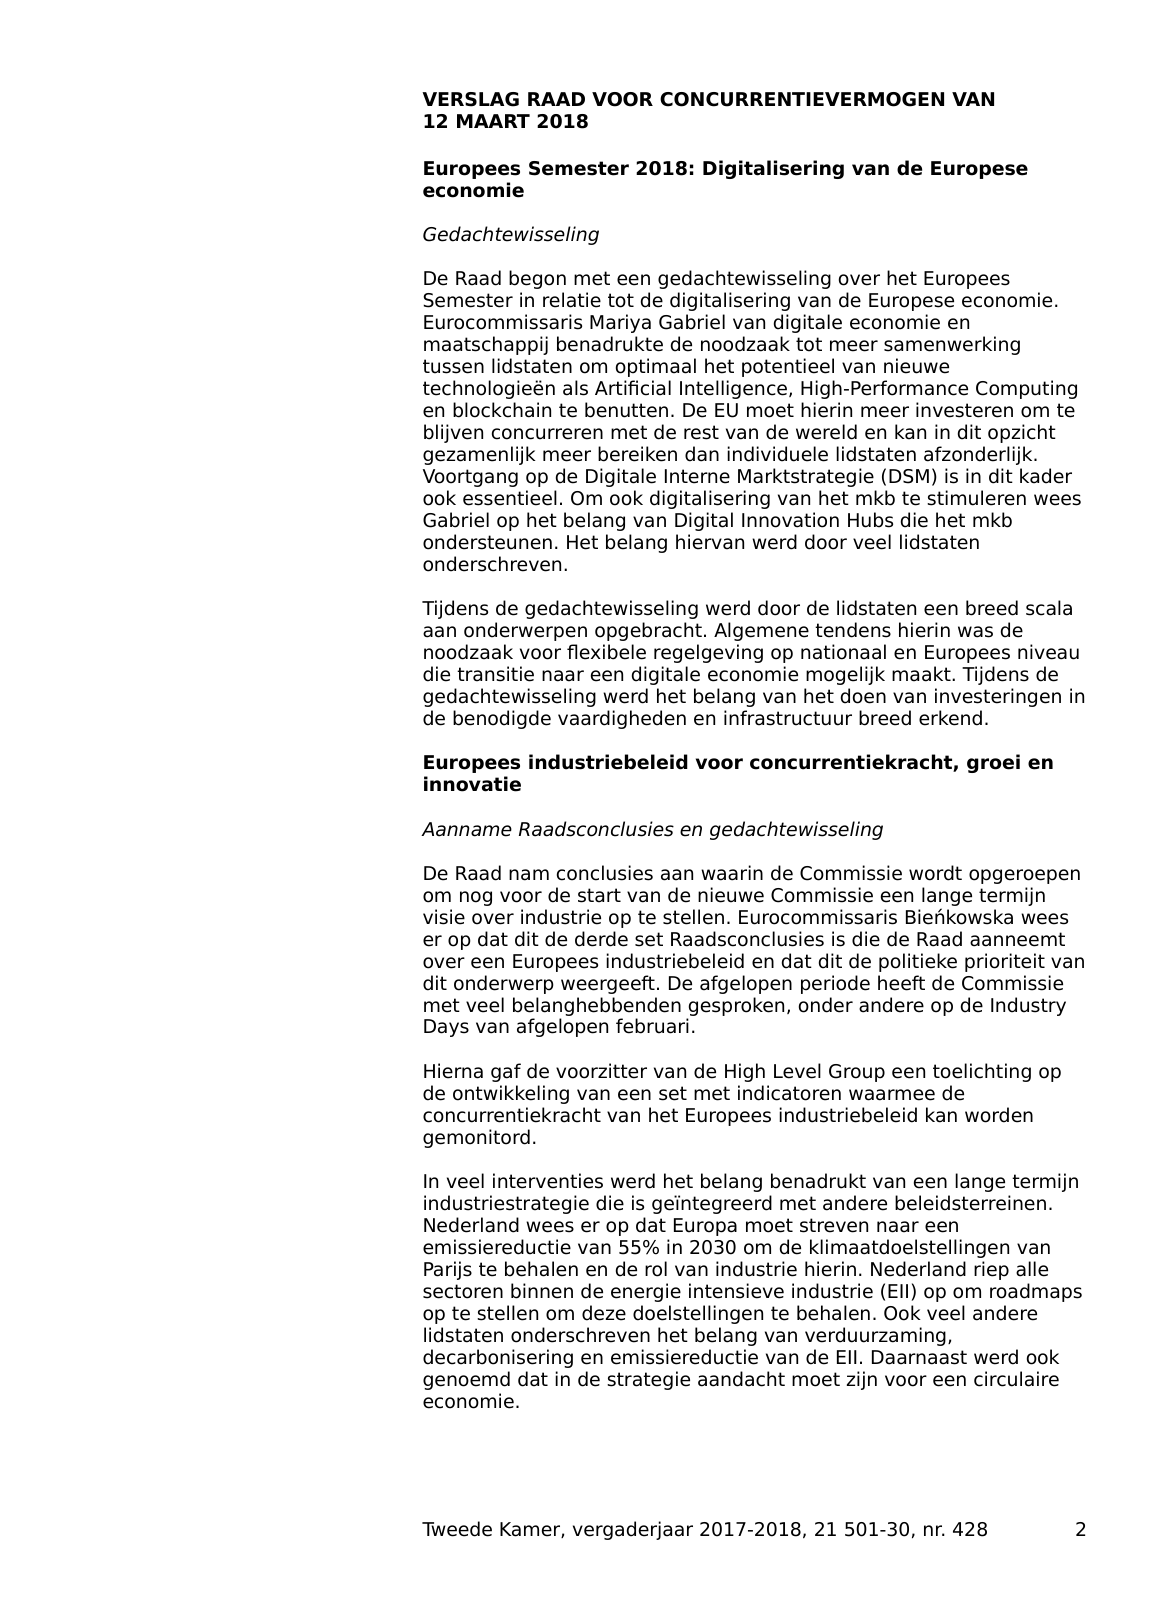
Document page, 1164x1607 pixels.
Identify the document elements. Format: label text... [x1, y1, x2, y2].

text In veel interventies werd het belang benadrukt van een lange termijn industriestrategie die is geïntegreerd met andere beleidsterreinen. Nederland wees er op dat Europa moet streven naar een emissiereductie van 55% in 2030 om de klimaatdoelstellingen van Parijs te behalen en de rol van industrie hierin. Nederland riep alle sectoren binnen de energie intensieve industrie (EII) op om roadmaps op te stellen om deze doelstellingen te behalen. Ook veel andere lidstaten onderschreven het belang van verduurzaming, decarbonisering en emissiereductie van de EII. Daarnaast werd ook genoemd dat in de strategie aandacht moet zijn voor een circulaire economie. [422, 1171, 1087, 1412]
subtitle Gedachtewisseling [422, 224, 1087, 246]
text De Raad begon met een gedachtewisseling over het Europees Semester in relatie tot de digitalisering van de Europese economie. Eurocommissaris Mariya Gabriel van digitale economie en maatschappij benadrukte de noodzaak tot meer samenwerking tussen lidstaten om optimaal het potentieel van nieuwe technologieën als Artificial Intelligence, High-Performance Computing en blockchain te benutten. De EU moet hierin meer investeren om te blijven concurreren met de rest van de wereld en kan in dit opzicht gezamenlijk meer bereiken dan individuele lidstaten afzonderlijk. Voortgang op de Digitale Interne Marktstrategie (DSM) is in dit kader ook essentieel. Om ook digitalisering van het mkb te stimuleren wees Gabriel op het belang van Digital Innovation Hubs die het mkb ondersteunen. Het belang hiervan werd door veel lidstaten onderschreven. [422, 268, 1087, 576]
subtitle Europees Semester 2018: Digitalisering van de Europese economie [422, 158, 1087, 202]
text Tijdens de gedachtewisseling werd door de lidstaten een breed scala aan onderwerpen opgebracht. Algemene tendens hierin was de noodzaak voor flexibele regelgeving op nationaal en Europees niveau die transitie naar een digitale economie mogelijk maakt. Tijdens de gedachtewisseling werd het belang van het doen van investeringen in de benodigde vaardigheden en infrastructuur breed erkend. [422, 598, 1087, 730]
subtitle Aanname Raadsconclusies en gedachtewisseling [422, 818, 1087, 840]
text De Raad nam conclusies aan waarin de Commissie wordt opgeroepen om nog voor de start van de nieuwe Commissie een lange termijn visie over industrie op te stellen. Eurocommissaris Bieńkowska wees er op dat dit de derde set Raadsconclusies is die de Raad aanneemt over een Europees industriebeleid en dat dit de politieke prioriteit van dit onderwerp weergeeft. De afgelopen periode heeft de Commissie met veel belanghebbenden gesproken, onder andere op de Industry Days van afgelopen februari. [422, 863, 1087, 1038]
subtitle VERSLAG RAAD VOOR CONCURRENTIEVERMOGEN VAN 12 MAART 2018 [422, 89, 1087, 133]
subtitle Europees industriebeleid voor concurrentiekracht, groei en innovatie [422, 752, 1087, 796]
text Hierna gaf de voorzitter van de High Level Group een toelichting op de ontwikkeling van een set met indicatoren waarmee de concurrentiekracht van het Europees industriebeleid kan worden gemonitord. [422, 1061, 1087, 1148]
